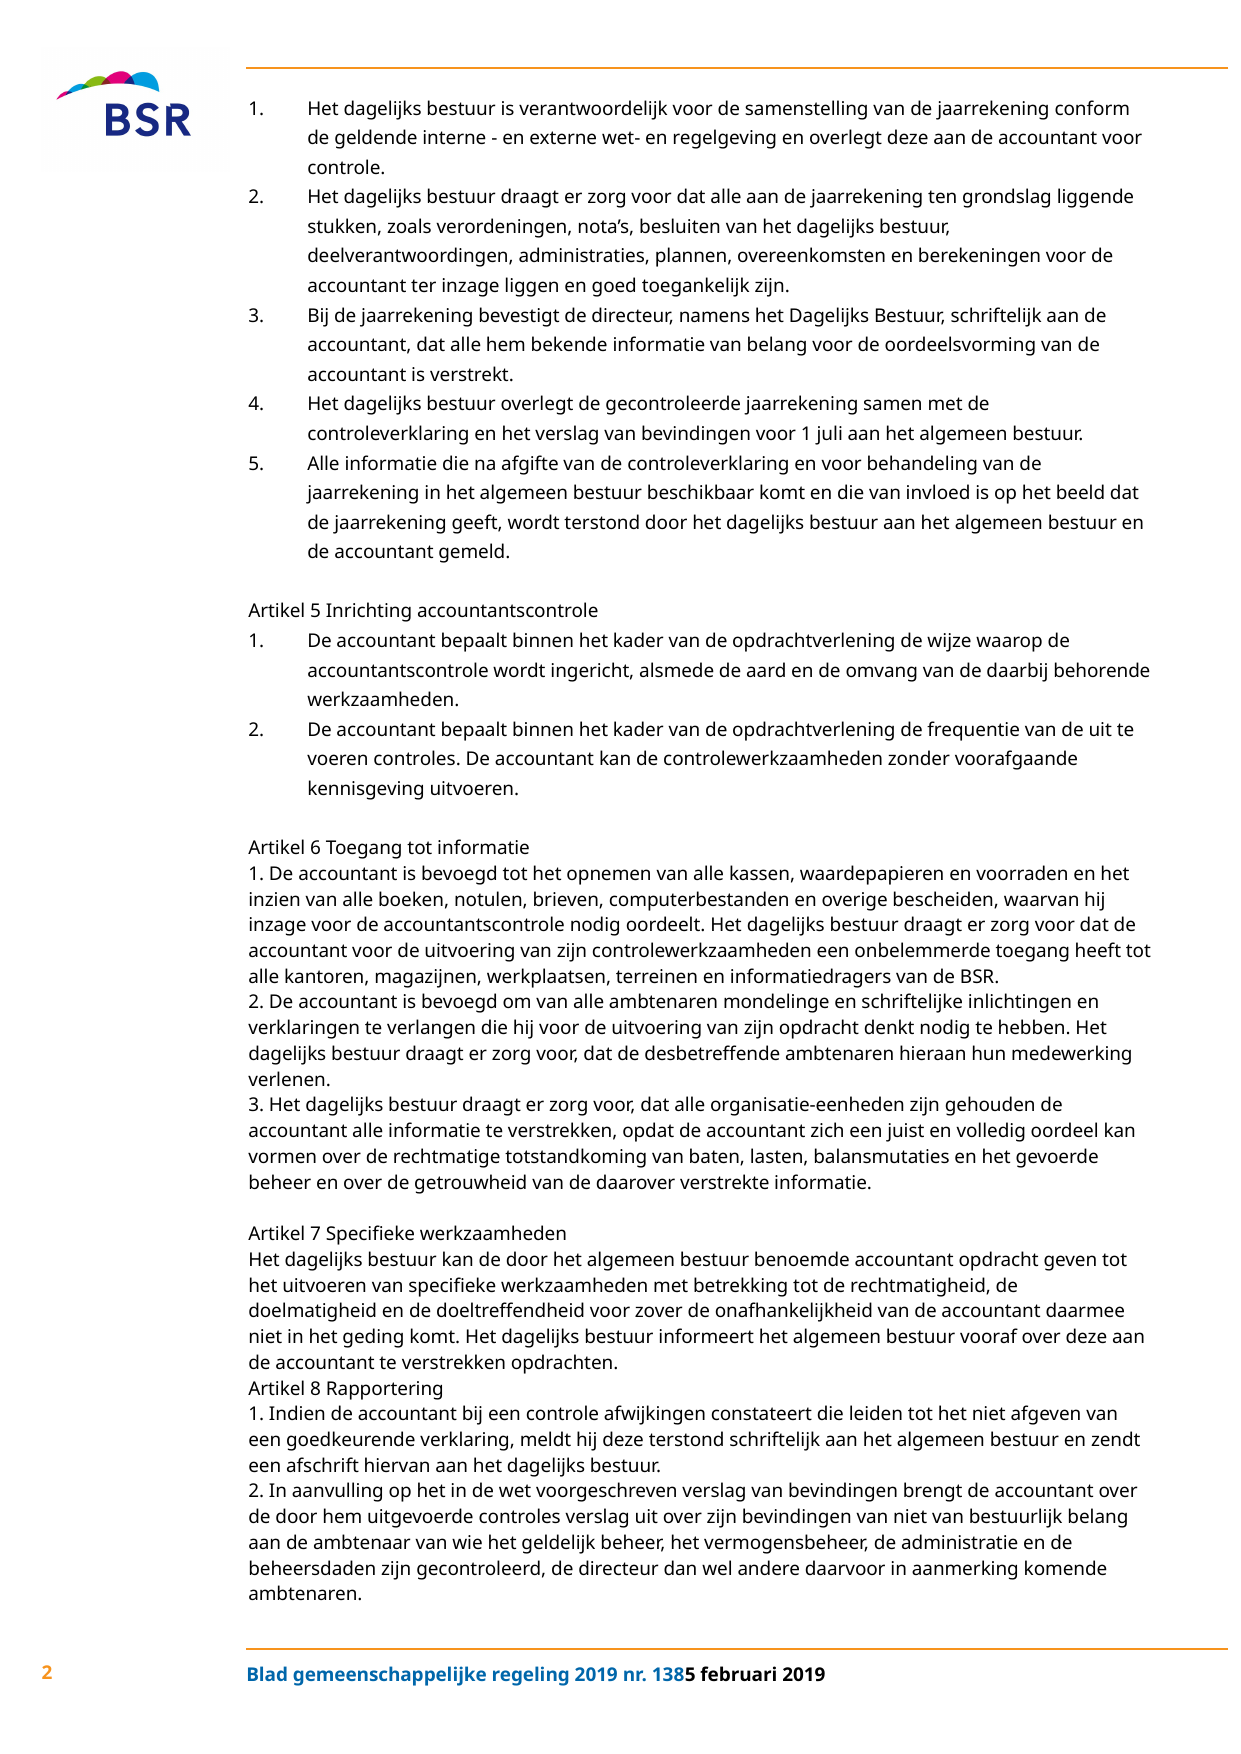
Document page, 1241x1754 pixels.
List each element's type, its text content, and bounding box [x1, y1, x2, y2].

text 1. De accountant is bevoegd tot het opnemen van alle kassen, waardepapieren en voorraden en het inzien van alle boeken, notulen, brieven, computerbestanden en overige bescheiden, waarvan hij inzage voor de accountantscontrole nodig oordeelt. Het dagelijks bestuur draagt er zorg voor dat de accountant voor de uitvoering van zijn controlewerkzaamheden een onbelemmerde toegang heeft tot alle kantoren, magazijnen, werkplaatsen, terreinen en informatiedragers van de BSR. [248, 860, 1152, 989]
list Het dagelijks bestuur is verantwoordelijk voor de samenstelling van de jaarrekening conform de geldende interne - en externe wet- en regelgeving en overlegt deze aan de accountant voor controle. [248, 95, 1152, 180]
list De accountant bepaalt binnen het kader van de opdrachtverlening de wijze waarop de accountantscontrole wordt ingericht, alsmede de aard en de omvang van de daarbij behorende werkzaamheden. [248, 627, 1152, 712]
picture [41, 47, 231, 172]
list Het dagelijks bestuur overlegt de gecontroleerde jaarrekening samen met de controleverklaring en het verslag van bevindingen voor 1 juli aan het algemeen bestuur. [248, 391, 1152, 446]
text Het dagelijks bestuur kan de door het algemeen bestuur benoemde accountant opdracht geven tot het uitvoeren van specifieke werkzaamheden met betrekking tot de rechtmatigheid, de doelmatigheid en de doeltreffendheid voor zover de onafhankelijkheid van de accountant daarmee niet in het geding komt. Het dagelijks bestuur informeert het algemeen bestuur vooraf over deze aan de accountant te verstrekken opdrachten. [248, 1246, 1152, 1375]
text Artikel 5 Inrichting accountantscontrole [248, 598, 1152, 623]
list Alle informatie die na afgifte van de controleverklaring en voor behandeling van de jaarrekening in het algemeen bestuur beschikbaar komt en die van invloed is op het beeld dat de jaarrekening geeft, wordt terstond door het dagelijks bestuur aan het algemeen bestuur en de accountant gemeld. [248, 450, 1152, 564]
text Artikel 7 Specifieke werkzaamheden [248, 1220, 1152, 1246]
text Artikel 6 Toegang tot informatie [248, 834, 1152, 860]
text 2. De accountant is bevoegd om van alle ambtenaren mondelinge en schriftelijke inlichtingen en verklaringen te verlangen die hij voor de uitvoering van zijn opdracht denkt nodig te hebben. Het dagelijks bestuur draagt er zorg voor, dat de desbetreffende ambtenaren hieraan hun medewerking verlenen. [248, 989, 1152, 1092]
text 3. Het dagelijks bestuur draagt er zorg voor, dat alle organisatie-eenheden zijn gehouden de accountant alle informatie te verstrekken, opdat de accountant zich een juist en volledig oordeel kan vormen over de rechtmatige totstandkoming van baten, lasten, balansmutaties en het gevoerde beheer en over de getrouwheid van de daarover verstrekte informatie. [248, 1092, 1152, 1194]
list Bij de jaarrekening bevestigt de directeur, namens het Dagelijks Bestuur, schriftelijk aan de accountant, dat alle hem bekende informatie van belang voor de oordeelsvorming van de accountant is verstrekt. [248, 302, 1152, 387]
list Het dagelijks bestuur draagt er zorg voor dat alle aan de jaarrekening ten grondslag liggende stukken, zoals verordeningen, nota’s, besluiten van het dagelijks bestuur, deelverantwoordingen, administraties, plannen, overeenkomsten en berekeningen voor de accountant ter inzage liggen en goed toegankelijk zijn. [248, 183, 1152, 298]
text 2. In aanvulling op het in de wet voorgeschreven verslag van bevindingen brengt de accountant over de door hem uitgevoerde controles verslag uit over zijn bevindingen van niet van bestuurlijk belang aan de ambtenaar van wie het geldelijk beheer, het vermogensbeheer, de administratie en de beheersdaden zijn gecontroleerd, de directeur dan wel andere daarvoor in aanmerking komende ambtenaren. [248, 1478, 1152, 1606]
text 1. Indien de accountant bij een controle afwijkingen constateert die leiden tot het niet afgeven van een goedkeurende verklaring, meldt hij deze terstond schriftelijk aan het algemeen bestuur en zendt een afschrift hiervan aan het dagelijks bestuur. [248, 1400, 1152, 1478]
text Artikel 8 Rapportering [248, 1375, 1152, 1400]
list De accountant bepaalt binnen het kader van de opdrachtverlening de frequentie van de uit te voeren controles. De accountant kan de controlewerkzaamheden zonder voorafgaande kennisgeving uitvoeren. [248, 716, 1152, 801]
